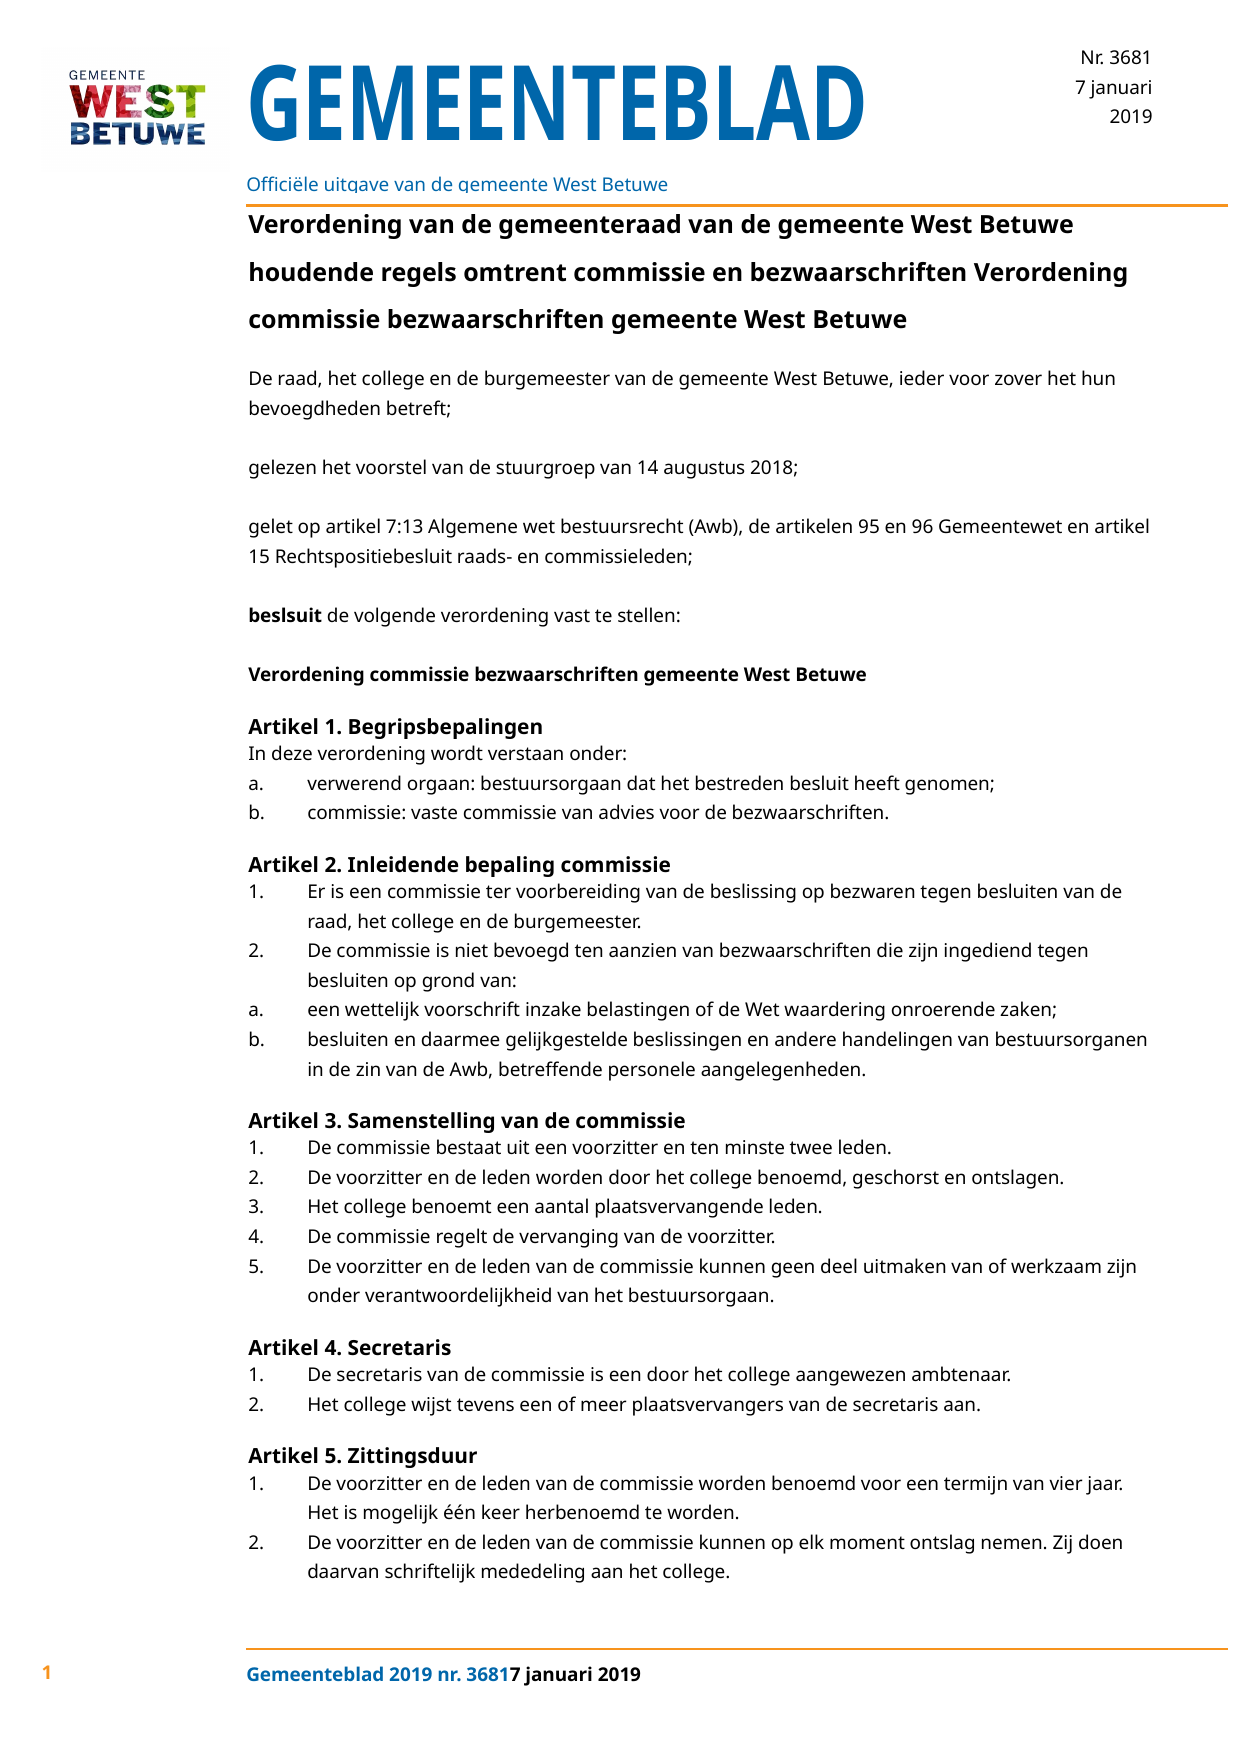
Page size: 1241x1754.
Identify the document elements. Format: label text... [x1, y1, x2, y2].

text Artikel 5. Zittingsduur [248, 1441, 1152, 1470]
text Verordening commissie bezwaarschriften gemeente West Betuwe [248, 661, 1152, 687]
text De raad, het college en de burgemeester van de gemeente West Betuwe, ieder voor zover het hun bevoegdheden betreft; [248, 366, 1152, 421]
list De voorzitter en de leden van de commissie kunnen op elk moment ontslag nemen. Zij doen daarvan schriftelijk mededeling aan het college. [248, 1529, 1152, 1584]
list Het college benoemt een aantal plaatsvervangende leden. [248, 1194, 1152, 1219]
list Er is een commissie ter voorbereiding van de beslissing op bezwaren tegen besluiten van de raad, het college en de burgemeester. [248, 878, 1152, 933]
list De commissie bestaat uit een voorzitter en ten minste twee leden. [248, 1134, 1152, 1160]
list een wettelijk voorschrift inzake belastingen of de Wet waardering onroerende zaken; [248, 997, 1152, 1022]
list besluiten en daarmee gelijkgestelde beslissingen en andere handelingen van bestuursorganen in de zin van de Awb, betreffende personele aangelegenheden. [248, 1026, 1152, 1081]
text Artikel 3. Samenstelling van de commissie [248, 1106, 1152, 1134]
list verwerend orgaan: bestuursorgaan dat het bestreden besluit heeft genomen; [248, 770, 1152, 796]
text Artikel 2. Inleidende bepaling commissie [248, 850, 1152, 878]
list De commissie is niet bevoegd ten aanzien van bezwaarschriften die zijn ingediend tegen besluiten op grond van: [248, 937, 1152, 993]
list Het college wijst tevens een of meer plaatsvervangers van de secretaris aan. [248, 1391, 1152, 1417]
text beslsuit de volgende verordening vast te stellen: [248, 602, 1152, 628]
text gelezen het voorstel van de stuurgroep van 14 augustus 2018; [248, 454, 1152, 480]
picture [41, 47, 231, 172]
list commissie: vaste commissie van advies voor de bezwaarschriften. [248, 799, 1152, 825]
list De voorzitter en de leden van de commissie worden benoemd voor een termijn van vier jaar. Het is mogelijk één keer herbenoemd te worden. [248, 1470, 1152, 1525]
list De secretaris van de commissie is een door het college aangewezen ambtenaar. [248, 1361, 1152, 1387]
list De voorzitter en de leden van de commissie kunnen geen deel uitmaken van of werkzaam zijn onder verantwoordelijkheid van het bestuursorgaan. [248, 1253, 1152, 1308]
list De commissie regelt de vervanging van de voorzitter. [248, 1223, 1152, 1249]
text Artikel 1. Begripsbepalingen [248, 712, 1152, 740]
text gelet op artikel 7:13 Algemene wet bestuursrecht (Awb), de artikelen 95 en 96 Gemeentewet en artikel 15 Rechtspositiebesluit raads- en commissieleden; [248, 513, 1152, 569]
text In deze verordening wordt verstaan onder: [248, 740, 1152, 766]
text Verordening van de gemeenteraad van de gemeente West Betuwe houdende regels omtrent commissie en bezwaarschriften Verordening commissie bezwaarschriften gemeente West Betuwe [248, 207, 1152, 336]
text Artikel 4. Secretaris [248, 1333, 1152, 1361]
list De voorzitter en de leden worden door het college benoemd, geschorst en ontslagen. [248, 1164, 1152, 1190]
